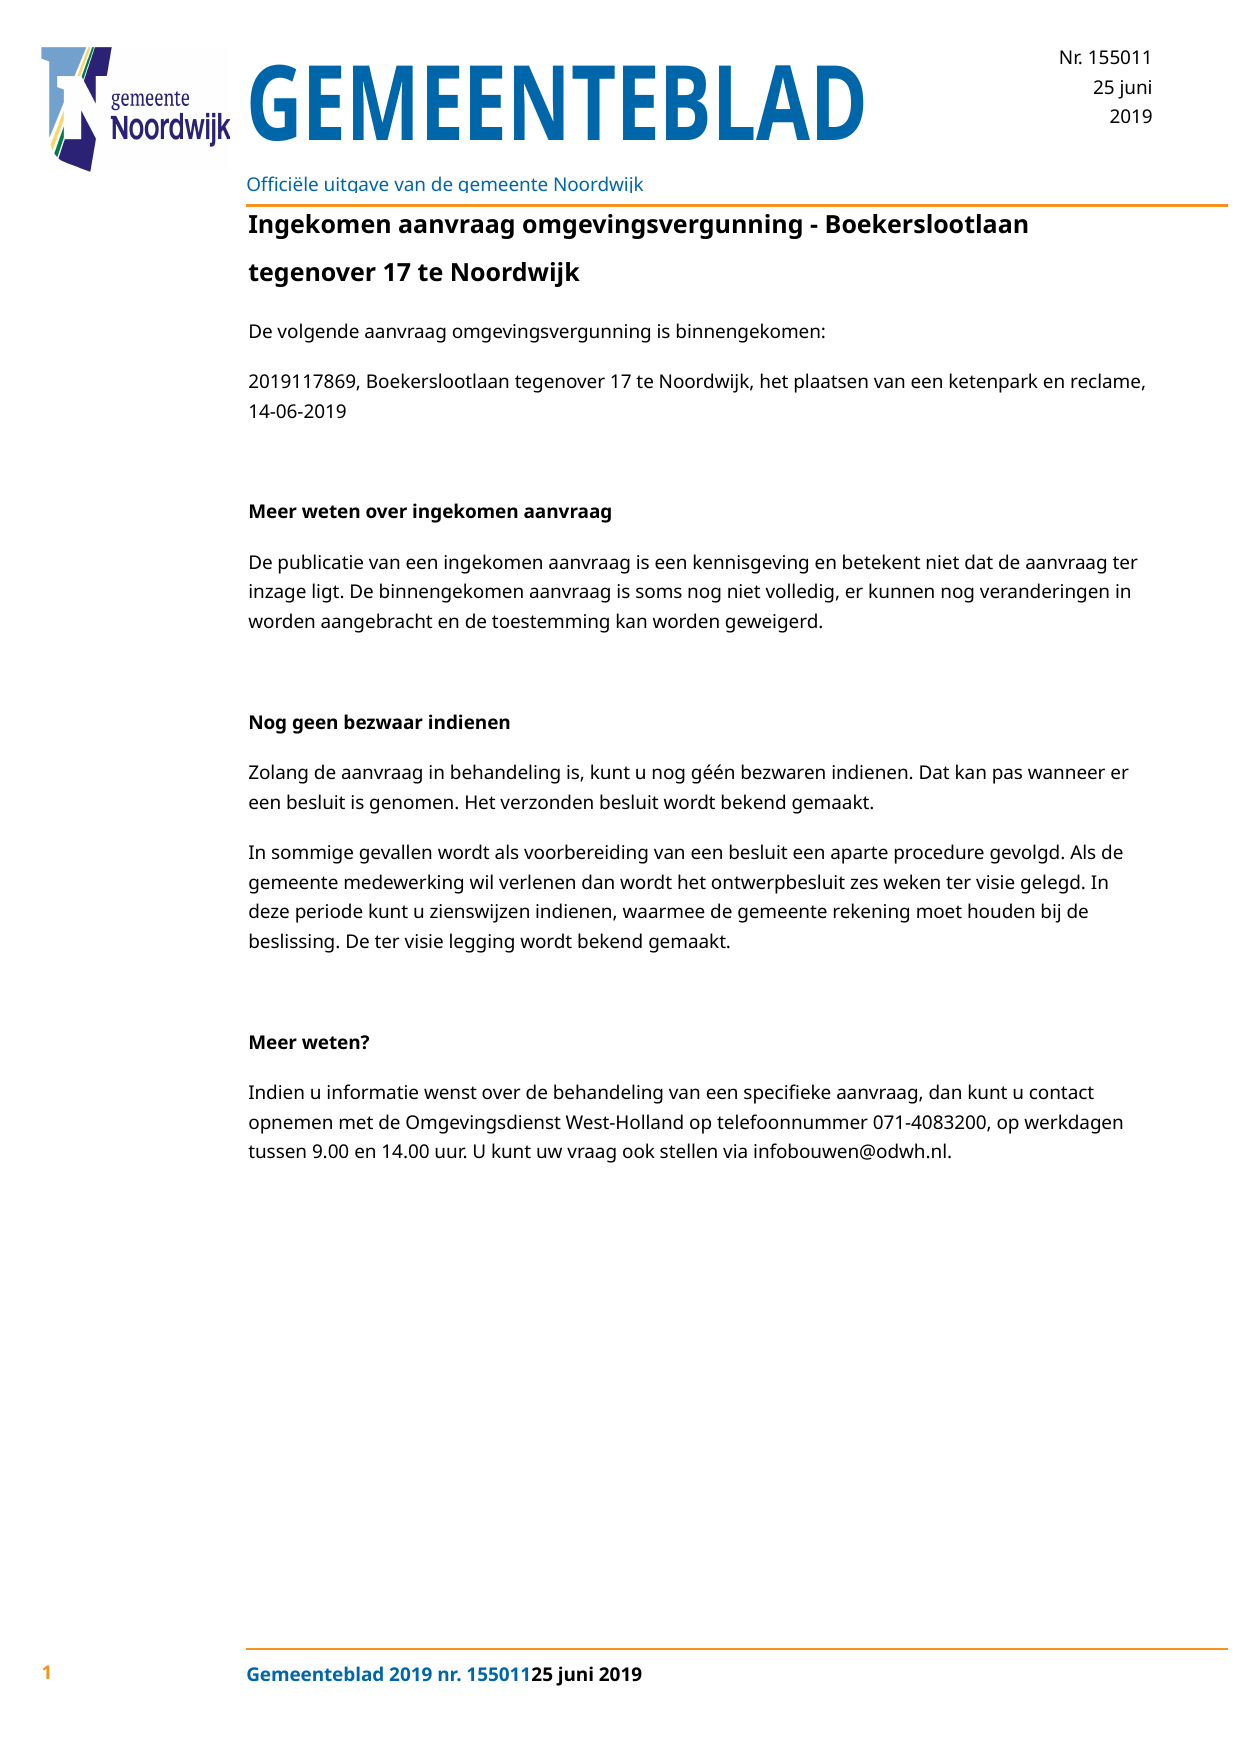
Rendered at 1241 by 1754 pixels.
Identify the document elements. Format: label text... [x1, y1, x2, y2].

text De publicatie van een ingekomen aanvraag is een kennisgeving en betekent niet dat de aanvraag ter inzage ligt. De binnengekomen aanvraag is soms nog niet volledig, er kunnen nog veranderingen in worden aangebracht en de toestemming kan worden geweigerd. [248, 549, 1152, 634]
picture [41, 47, 231, 172]
text Ingekomen aanvraag omgevingsvergunning - Boekerslootlaan tegenover 17 te Noordwijk [248, 207, 1152, 288]
text Zolang de aanvraag in behandeling is, kunt u nog géén bezwaren indienen. Dat kan pas wanneer er een besluit is genomen. Het verzonden besluit wordt bekend gemaakt. [248, 759, 1152, 815]
text Nog geen bezwaar indienen [248, 709, 1152, 735]
text Indien u informatie wenst over de behandeling van een specifieke aanvraag, dan kunt u contact opnemen met de Omgevingsdienst West-Holland op telefoonnummer 071-4083200, op werkdagen tussen 9.00 en 14.00 uur. U kunt uw vraag ook stellen via infobouwen@odwh.nl. [248, 1079, 1152, 1164]
text 2019117869, Boekerslootlaan tegenover 17 te Noordwijk, het plaatsen van een ketenpark en reclame, 14-06-2019 [248, 368, 1152, 424]
text Meer weten over ingekomen aanvraag [248, 499, 1152, 524]
text Meer weten? [248, 1029, 1152, 1055]
text De volgende aanvraag omgevingsvergunning is binnengekomen: [248, 318, 1152, 344]
text In sommige gevallen wordt als voorbereiding van een besluit een aparte procedure gevolgd. Als de gemeente medewerking wil verlenen dan wordt het ontwerpbesluit zes weken ter visie gelegd. In deze periode kunt u zienswijzen indienen, waarmee de gemeente rekening moet houden bij de beslissing. De ter visie legging wordt bekend gemaakt. [248, 839, 1152, 954]
